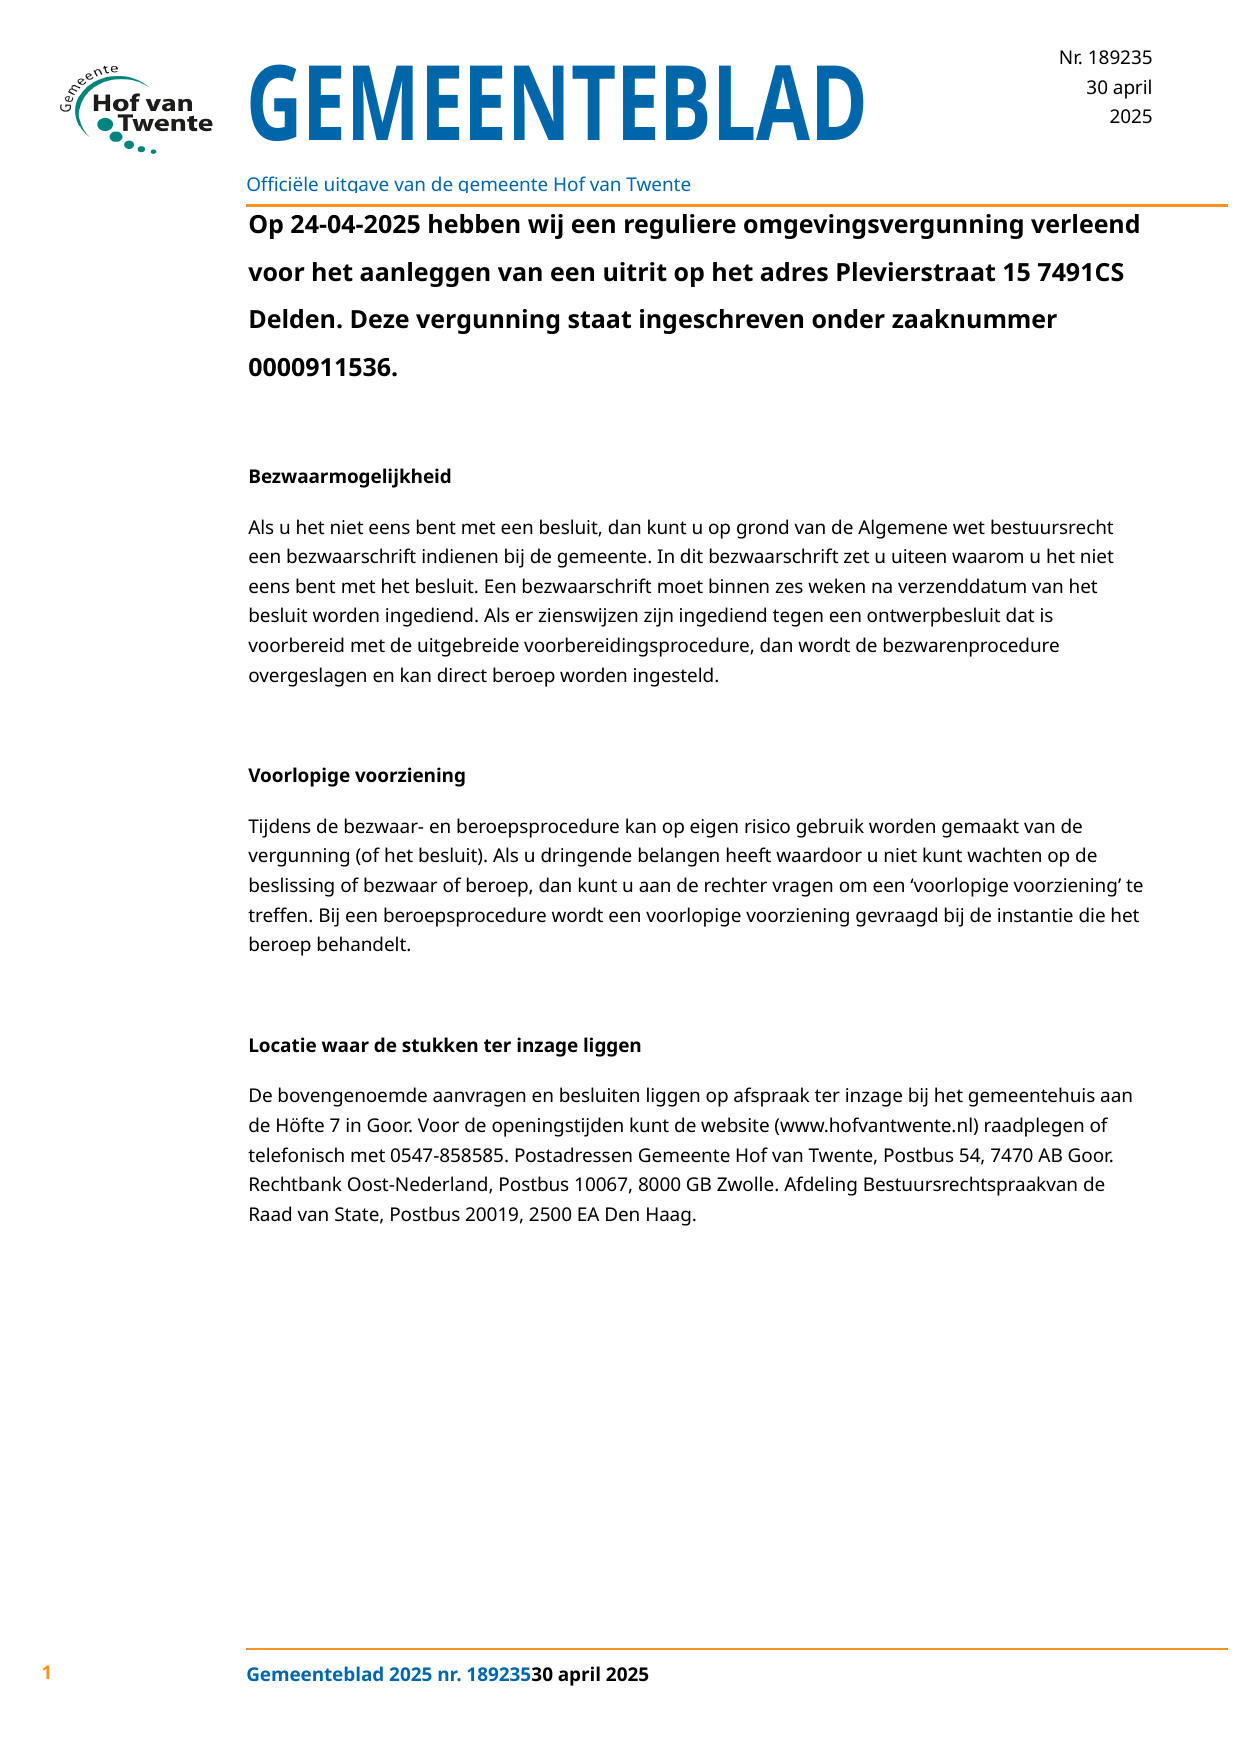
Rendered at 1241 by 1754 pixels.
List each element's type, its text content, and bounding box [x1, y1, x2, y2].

text Bezwaarmogelijkheid [248, 463, 1152, 489]
text Tijdens de bezwaar- en beroepsprocedure kan op eigen risico gebruik worden gemaakt van de vergunning (of het besluit). Als u dringende belangen heeft waardoor u niet kunt wachten op de beslissing of bezwaar of beroep, dan kunt u aan de rechter vragen om een ‘voorlopige voorziening’ te treffen. Bij een beroepsprocedure wordt een voorlopige voorziening gevraagd bij de instantie die het beroep behandelt. [248, 813, 1152, 957]
picture [41, 47, 231, 172]
text Locatie waar de stukken ter inzage liggen [248, 1032, 1152, 1058]
text Als u het niet eens bent met een besluit, dan kunt u op grond van de Algemene wet bestuursrecht een bezwaarschrift indienen bij de gemeente. In dit bezwaarschrift zet u uiteen waarom u het niet eens bent met het besluit. Een bezwaarschrift moet binnen zes weken na verzenddatum van het besluit worden ingediend. Als er zienswijzen zijn ingediend tegen een ontwerpbesluit dat is voorbereid met de uitgebreide voorbereidingsprocedure, dan wordt de bezwarenprocedure overgeslagen en kan direct beroep worden ingesteld. [248, 514, 1152, 688]
text Op 24-04-2025 hebben wij een reguliere omgevingsvergunning verleend voor het aanleggen van een uitrit op het adres Plevierstraat 15 7491CS Delden. Deze vergunning staat ingeschreven onder zaaknummer 0000911536. [248, 207, 1152, 384]
text De bovengenoemde aanvragen en besluiten liggen op afspraak ter inzage bij het gemeentehuis aan de Höfte 7 in Goor. Voor de openingstijden kunt de website (www.hofvantwente.nl) raadplegen of telefonisch met 0547-858585. Postadressen Gemeente Hof van Twente, Postbus 54, 7470 AB Goor. Rechtbank Oost-Nederland, Postbus 10067, 8000 GB Zwolle. Afdeling Bestuursrechtspraakvan de Raad van State, Postbus 20019, 2500 EA Den Haag. [248, 1083, 1152, 1227]
text Voorlopige voorziening [248, 763, 1152, 788]
